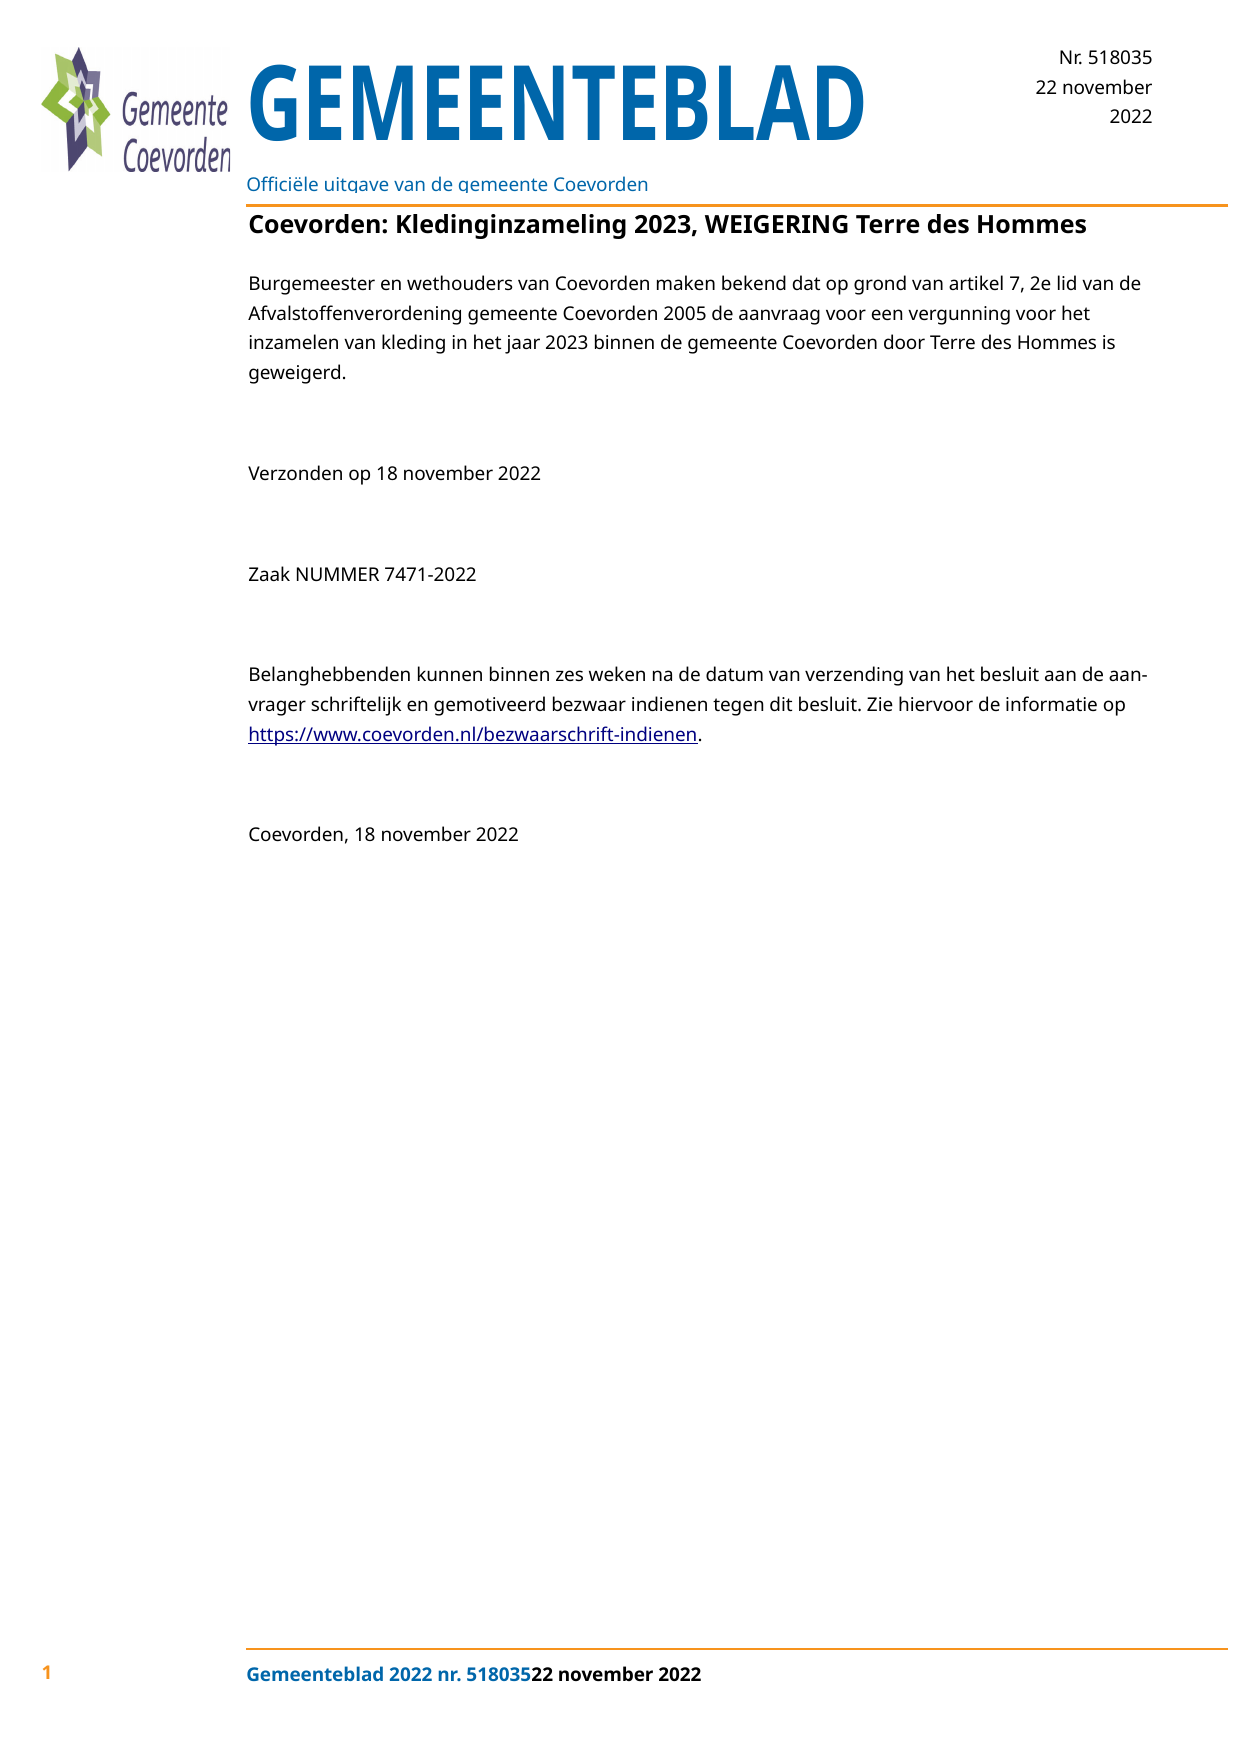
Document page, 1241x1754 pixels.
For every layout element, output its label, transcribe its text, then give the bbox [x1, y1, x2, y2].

text Coevorden, 18 november 2022 [248, 822, 1152, 847]
text Verzonden op 18 november 2022 [248, 460, 1152, 486]
text Burgemeester en wethouders van Coevorden maken bekend dat op grond van artikel 7, 2e lid van de Afvalstoffenverordening gemeente Coevorden 2005 de aanvraag voor een vergunning voor het inzamelen van kleding in het jaar 2023 binnen de gemeente Coevorden door Terre des Hommes is geweigerd. [248, 270, 1152, 385]
picture [41, 47, 231, 172]
text Belanghebbenden kunnen binnen zes weken na de datum van verzending van het besluit aan de aan-vrager schriftelijk en gemotiveerd bezwaar indienen tegen dit besluit. Zie hiervoor de informatie op https://www.coevorden.nl/bezwaarschrift-indienen. [248, 662, 1152, 746]
text Zaak NUMMER 7471-2022 [248, 561, 1152, 586]
text Coevorden: Kledinginzameling 2023, WEIGERING Terre des Hommes [248, 207, 1152, 241]
